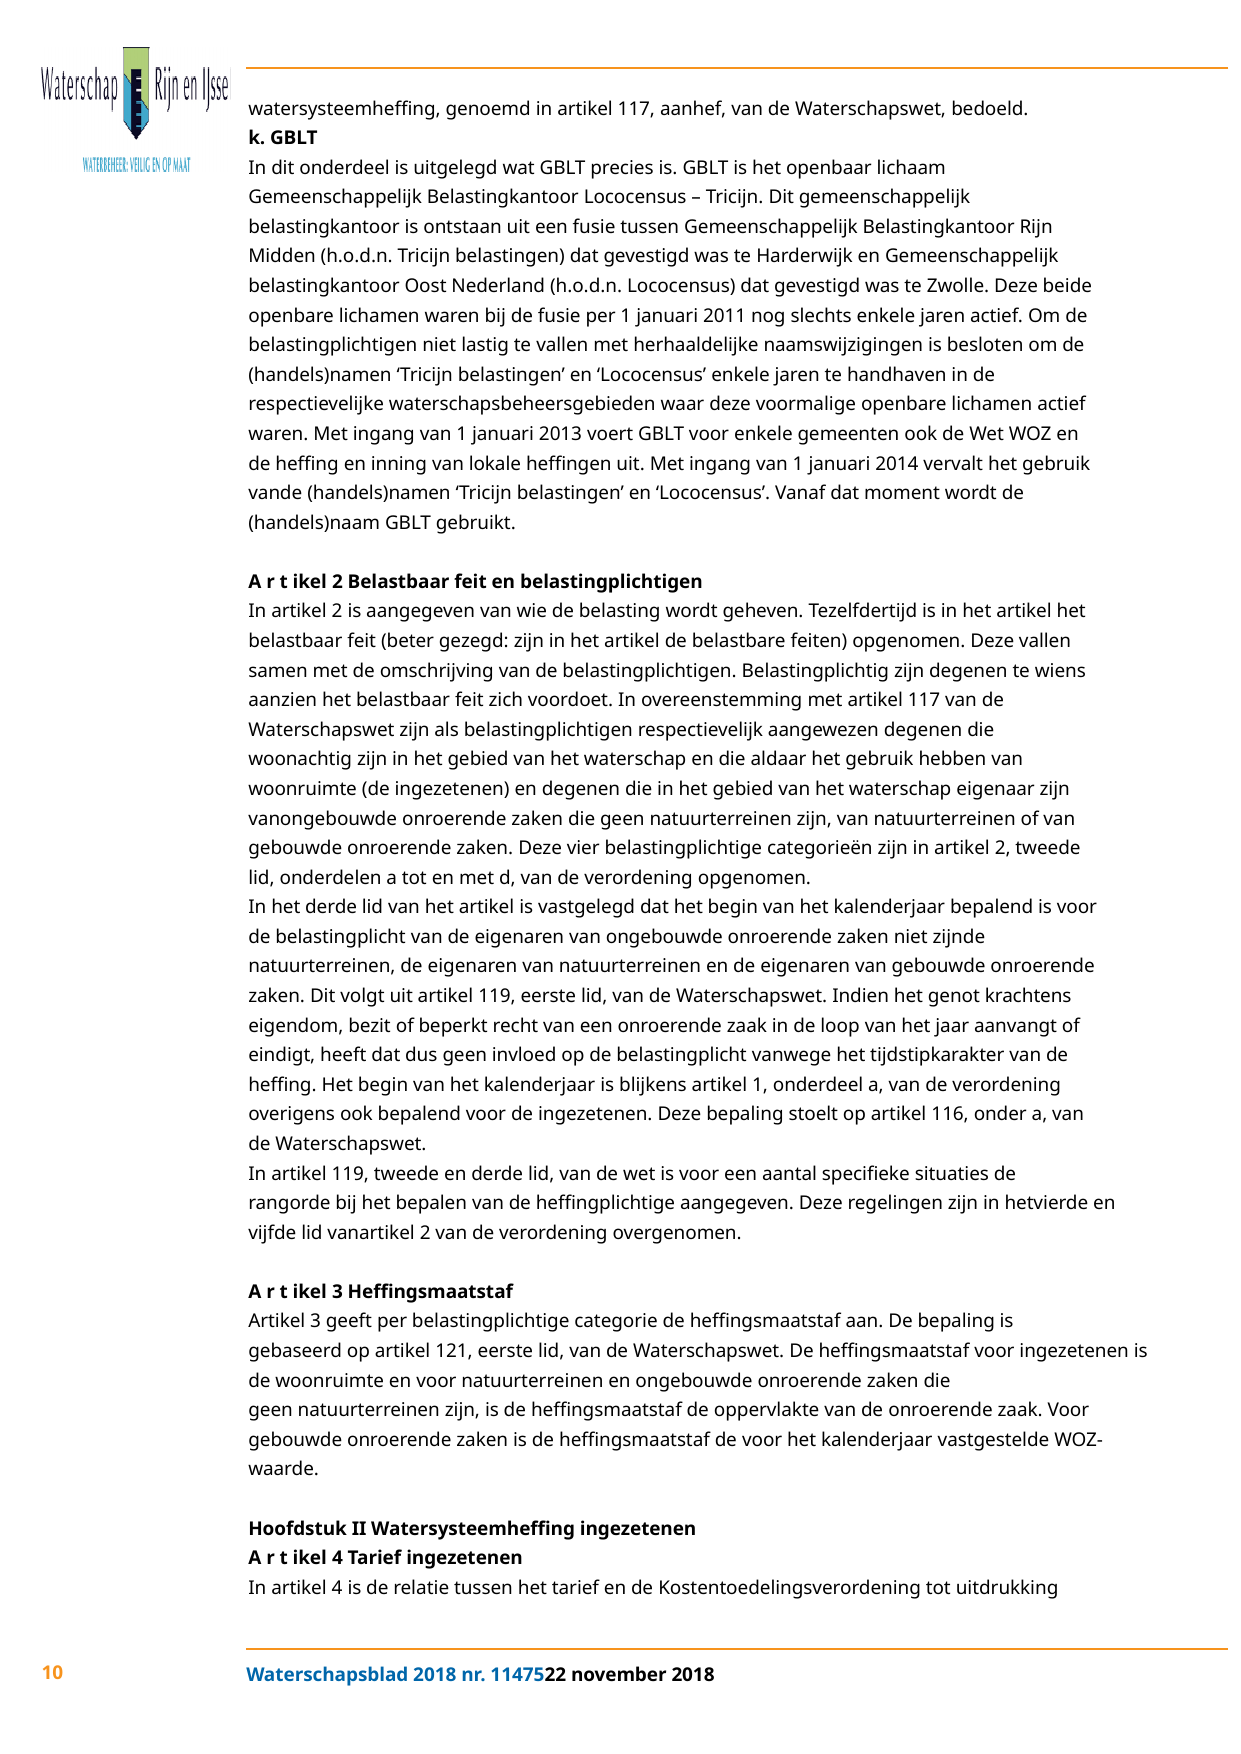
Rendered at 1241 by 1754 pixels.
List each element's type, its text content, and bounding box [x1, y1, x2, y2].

text Artikel 3 geeft per belastingplichtige categorie de heffingsmaatstaf aan. De bepaling is gebaseerd op artikel 121, eerste lid, van de Waterschapswet. De heffingsmaatstaf voor ingezetenen is de woonruimte en voor natuurterreinen en ongebouwde onroerende zaken die geen natuurterreinen zijn, is de heffingsmaatstaf de oppervlakte van de onroerende zaak. Voor gebouwde onroerende zaken is de heffingsmaatstaf de voor het kalenderjaar vastgestelde WOZ-waarde. [248, 1308, 1152, 1481]
text A r t ikel 3 Heffingsmaatstaf [248, 1278, 1152, 1304]
text In het derde lid van het artikel is vastgelegd dat het begin van het kalenderjaar bepalend is voor de belastingplicht van de eigenaren van ongebouwde onroerende zaken niet zijnde natuurterreinen, de eigenaren van natuurterreinen en de eigenaren van gebouwde onroerende zaken. Dit volgt uit artikel 119, eerste lid, van de Waterschapswet. Indien het genot krachtens eigendom, bezit of beperkt recht van een onroerende zaak in de loop van het jaar aanvangt of eindigt, heeft dat dus geen invloed op de belastingplicht vanwege het tijdstipkarakter van de heffing. Het begin van het kalenderjaar is blijkens artikel 1, onderdeel a, van de verordening overigens ook bepalend voor de ingezetenen. Deze bepaling stoelt op artikel 116, onder a, van de Waterschapswet. [248, 893, 1152, 1156]
text watersysteemheffing, genoemd in artikel 117, aanhef, van de Waterschapswet, bedoeld. [248, 95, 1152, 121]
text In dit onderdeel is uitgelegd wat GBLT precies is. GBLT is het openbaar lichaam Gemeenschappelijk Belastingkantoor Lococensus – Tricijn. Dit gemeenschappelijk belastingkantoor is ontstaan uit een fusie tussen Gemeenschappelijk Belastingkantoor Rijn Midden (h.o.d.n. Tricijn belastingen) dat gevestigd was te Harderwijk en Gemeenschappelijk belastingkantoor Oost Nederland (h.o.d.n. Lococensus) dat gevestigd was te Zwolle. Deze beide openbare lichamen waren bij de fusie per 1 januari 2011 nog slechts enkele jaren actief. Om de belastingplichtigen niet lastig te vallen met herhaaldelijke naamswijzigingen is besloten om de (handels)namen ‘Tricijn belastingen’ en ‘Lococensus’ enkele jaren te handhaven in de respectievelijke waterschapsbeheersgebieden waar deze voormalige openbare lichamen actief waren. Met ingang van 1 januari 2013 voert GBLT voor enkele gemeenten ook de Wet WOZ en de heffing en inning van lokale heffingen uit. Met ingang van 1 januari 2014 vervalt het gebruik vande (handels)namen ‘Tricijn belastingen’ en ‘Lococensus’. Vanaf dat moment wordt de (handels)naam GBLT gebruikt. [248, 154, 1152, 535]
text In artikel 119, tweede en derde lid, van de wet is voor een aantal specifieke situaties de rangorde bij het bepalen van de heffingplichtige aangegeven. Deze regelingen zijn in hetvierde en vijfde lid vanartikel 2 van de verordening overgenomen. [248, 1160, 1152, 1245]
text In artikel 2 is aangegeven van wie de belasting wordt geheven. Tezelfdertijd is in het artikel het belastbaar feit (beter gezegd: zijn in het artikel de belastbare feiten) opgenomen. Deze vallen samen met de omschrijving van de belastingplichtigen. Belastingplichtig zijn degenen te wiens aanzien het belastbaar feit zich voordoet. In overeenstemming met artikel 117 van de Waterschapswet zijn als belastingplichtigen respectievelijk aangewezen degenen die woonachtig zijn in het gebied van het waterschap en die aldaar het gebruik hebben van woonruimte (de ingezetenen) en degenen die in het gebied van het waterschap eigenaar zijn vanongebouwde onroerende zaken die geen natuurterreinen zijn, van natuurterreinen of van gebouwde onroerende zaken. Deze vier belastingplichtige categorieën zijn in artikel 2, tweede lid, onderdelen a tot en met d, van de verordening opgenomen. [248, 598, 1152, 890]
text A r t ikel 2 Belastbaar feit en belastingplichtigen [248, 568, 1152, 594]
text Hoofdstuk II Watersysteemheffing ingezetenen [248, 1515, 1152, 1541]
text k. GBLT [248, 124, 1152, 150]
picture [41, 47, 231, 172]
text In artikel 4 is de relatie tussen het tarief en de Kostentoedelingsverordening tot uitdrukking [248, 1574, 1152, 1600]
text A r t ikel 4 Tarief ingezetenen [248, 1544, 1152, 1570]
